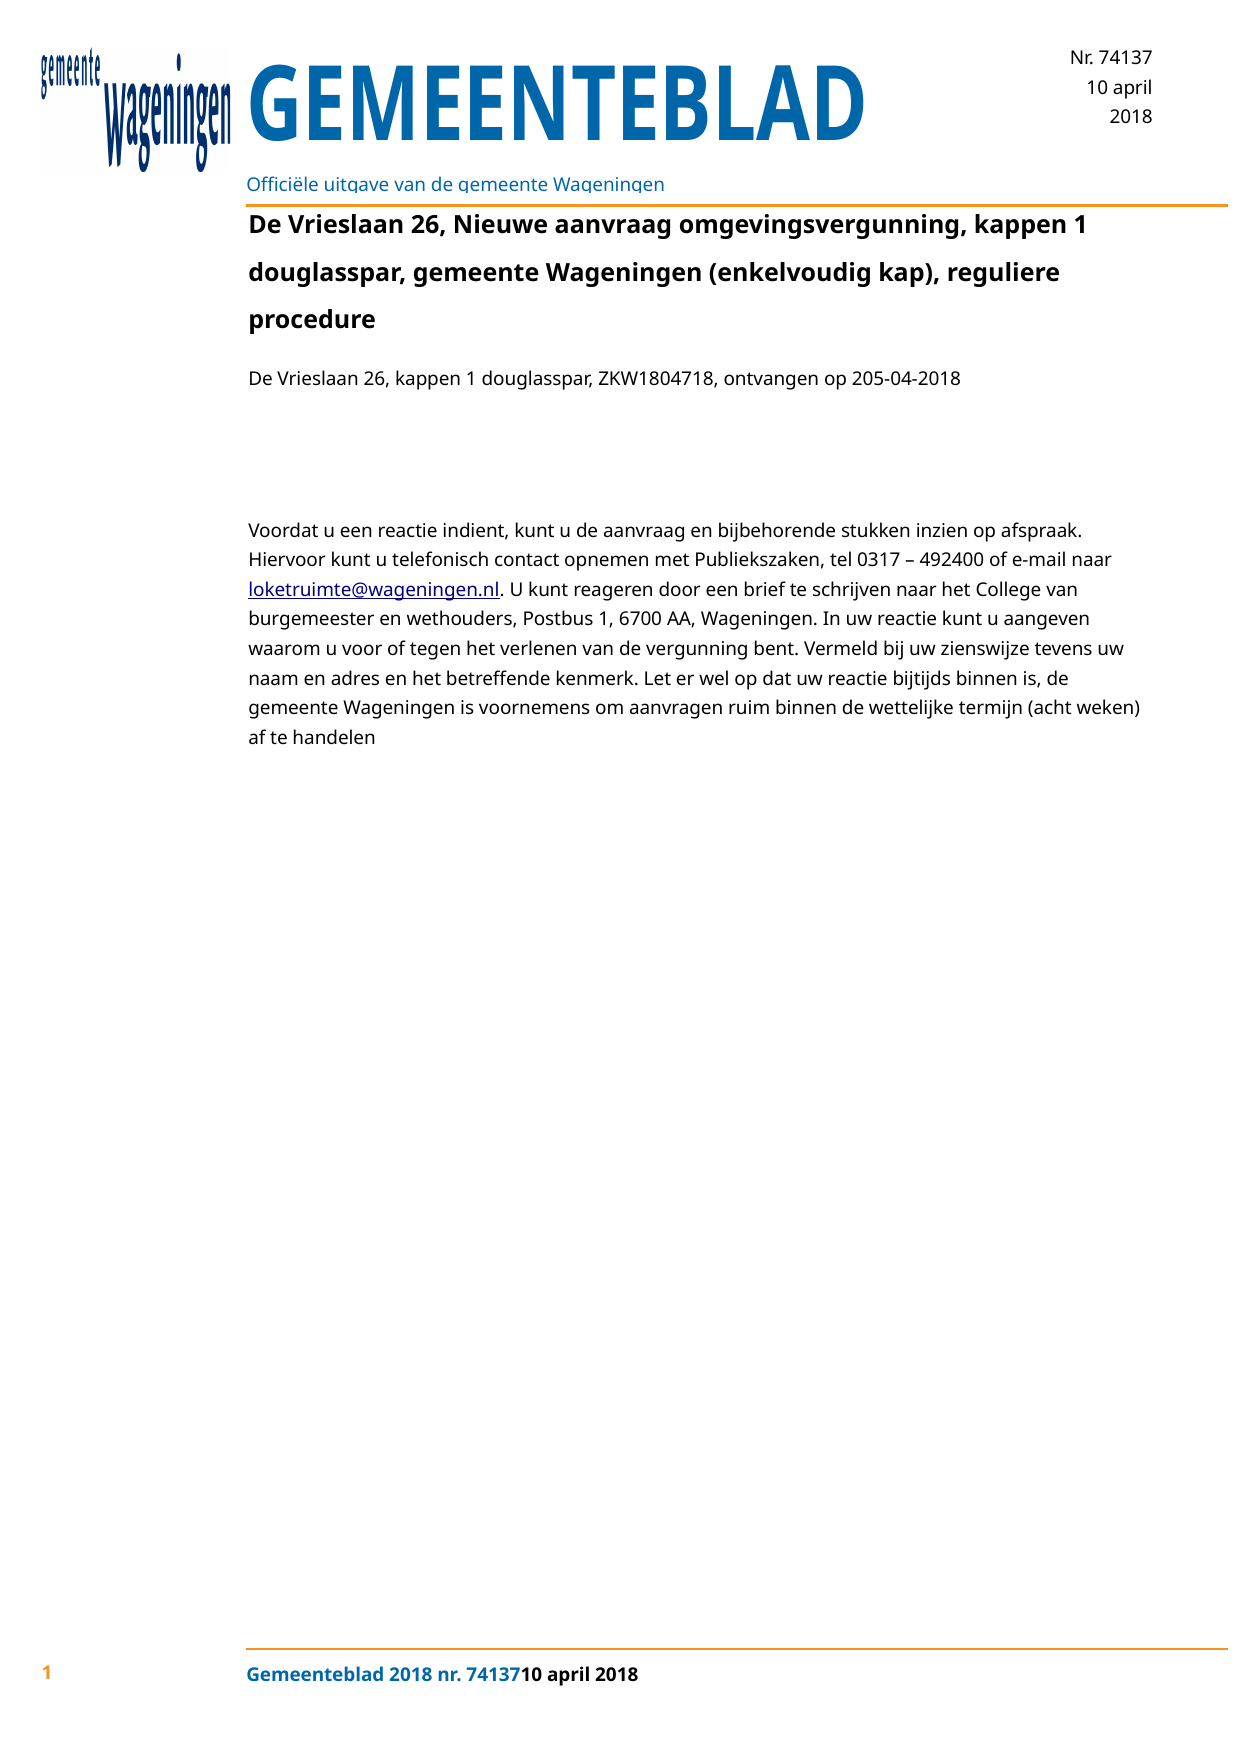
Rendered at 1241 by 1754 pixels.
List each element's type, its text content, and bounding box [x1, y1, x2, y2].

picture [41, 47, 231, 172]
text Voordat u een reactie indient, kunt u de aanvraag en bijbehorende stukken inzien op afspraak. Hiervoor kunt u telefonisch contact opnemen met Publiekszaken, tel 0317 – 492400 of e-mail naar loketruimte@wageningen.nl. U kunt reageren door een brief te schrijven naar het College van burgemeester en wethouders, Postbus 1, 6700 AA, Wageningen. In uw reactie kunt u aangeven waarom u voor of tegen het verlenen van de vergunning bent. Vermeld bij uw zienswijze tevens uw naam en adres en het betreffende kenmerk. Let er wel op dat uw reactie bijtijds binnen is, de gemeente Wageningen is voornemens om aanvragen ruim binnen de wettelijke termijn (acht weken) af te handelen [248, 517, 1152, 749]
text De Vrieslaan 26, Nieuwe aanvraag omgevingsvergunning, kappen 1 douglasspar, gemeente Wageningen (enkelvoudig kap), reguliere procedure [248, 207, 1152, 336]
text De Vrieslaan 26, kappen 1 douglasspar, ZKW1804718, ontvangen op 205-04-2018 [248, 366, 1152, 391]
